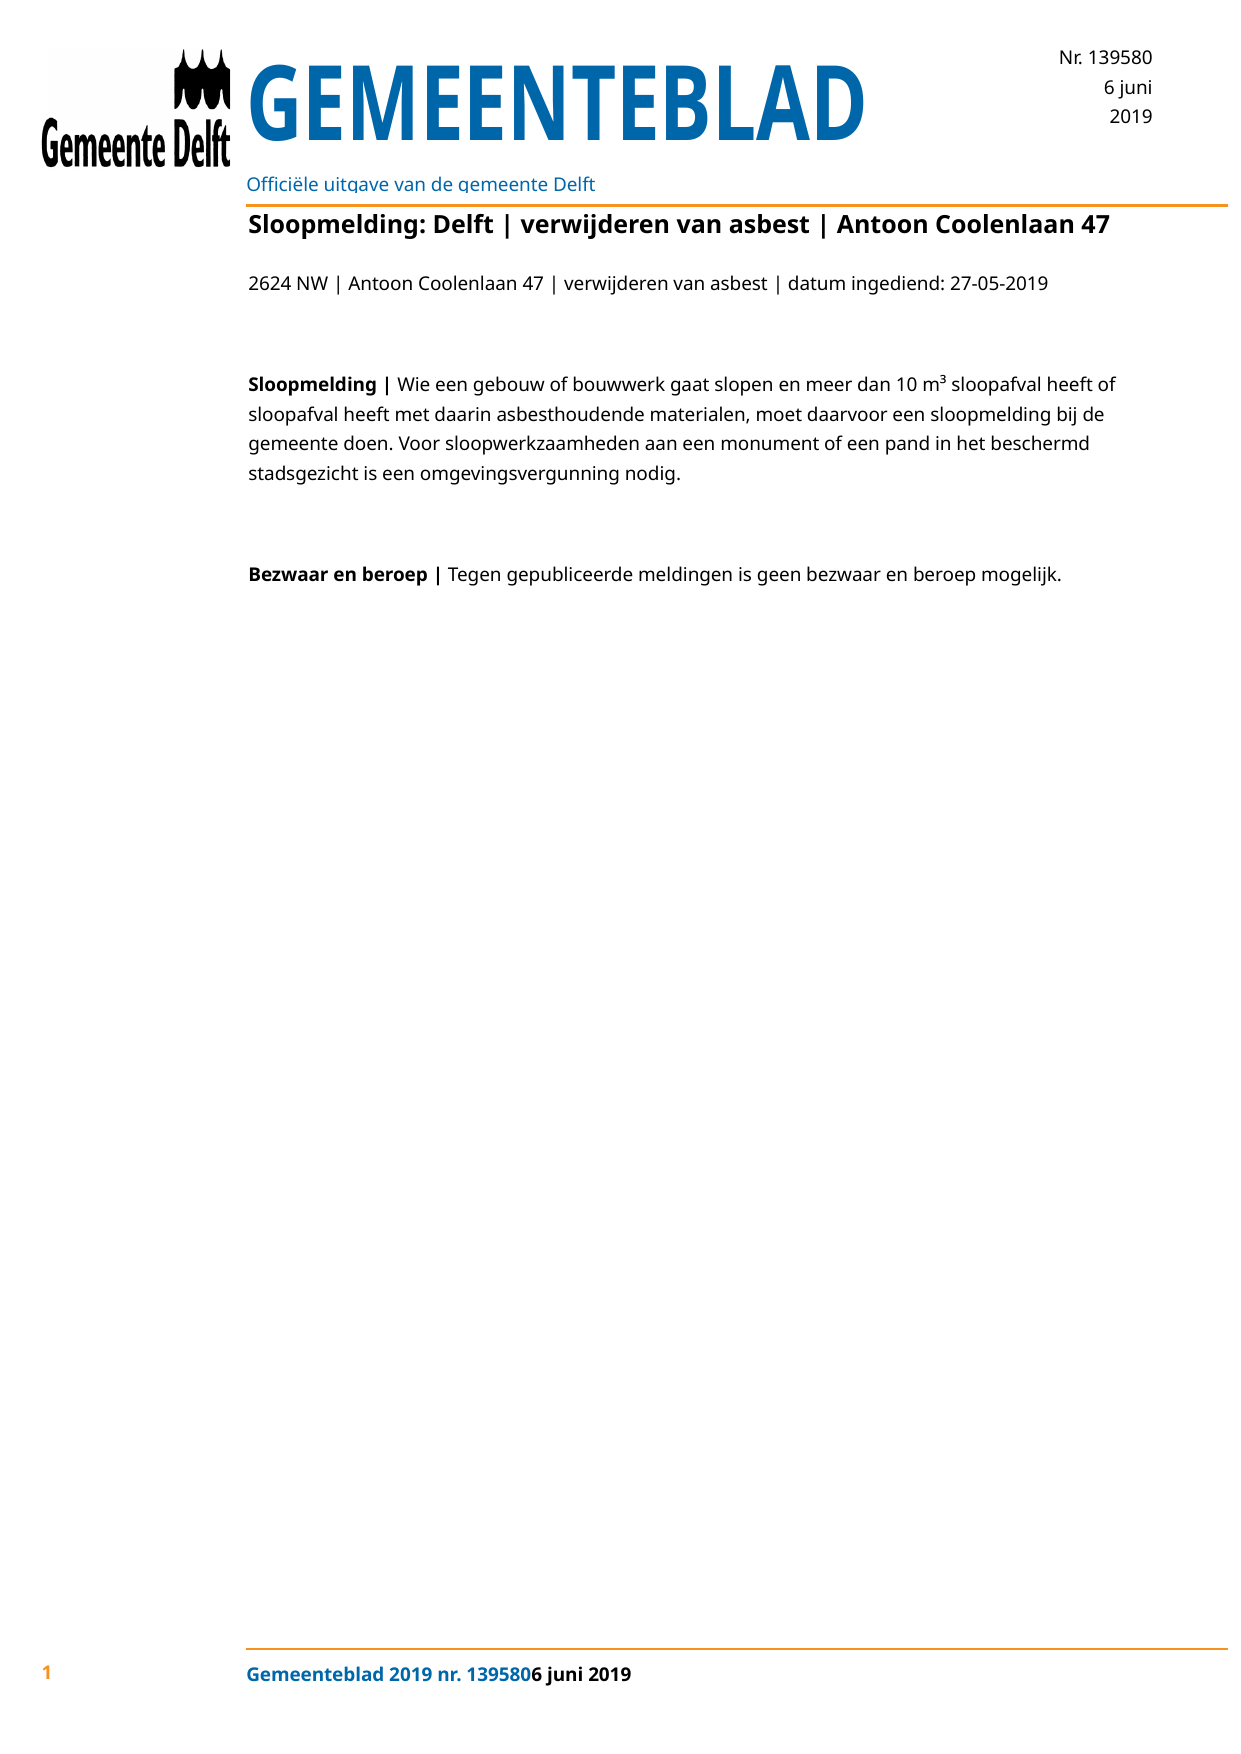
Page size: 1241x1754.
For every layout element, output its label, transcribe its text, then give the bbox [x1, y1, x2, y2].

picture [41, 47, 231, 172]
text Sloopmelding | Wie een gebouw of bouwwerk gaat slopen en meer dan 10 m³ sloopafval heeft of sloopafval heeft met daarin asbesthoudende materialen, moet daarvoor een sloopmelding bij de gemeente doen. Voor sloopwerkzaamheden aan een monument of een pand in het beschermd stadsgezicht is een omgevingsvergunning nodig. [248, 371, 1152, 486]
text 2624 NW | Antoon Coolenlaan 47 | verwijderen van asbest | datum ingediend: 27-05-2019 [248, 270, 1152, 296]
text Bezwaar en beroep | Tegen gepubliceerde meldingen is geen bezwaar en beroep mogelijk. [248, 561, 1152, 586]
text Sloopmelding: Delft | verwijderen van asbest | Antoon Coolenlaan 47 [248, 207, 1152, 241]
